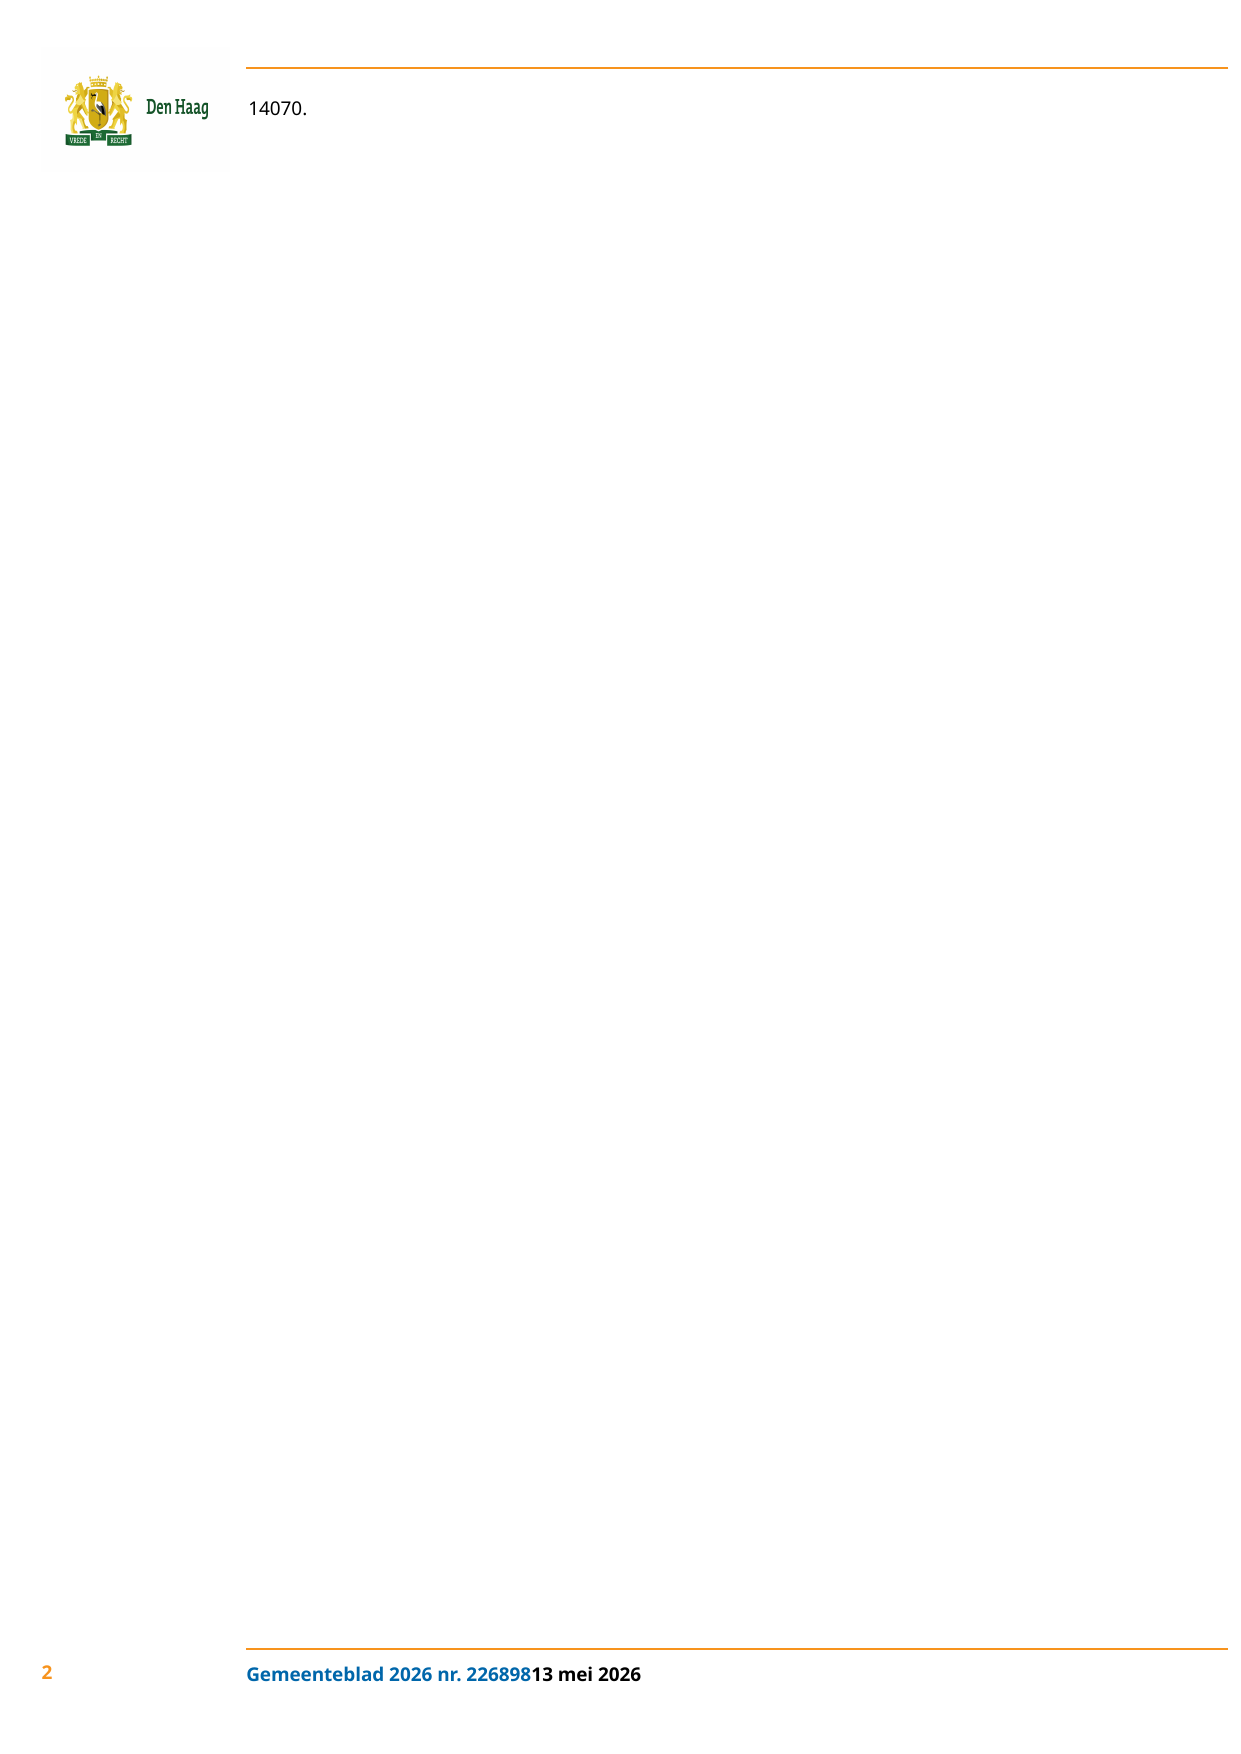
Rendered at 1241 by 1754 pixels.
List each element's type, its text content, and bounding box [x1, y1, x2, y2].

text 14070. [248, 95, 1152, 121]
picture [41, 47, 231, 172]
